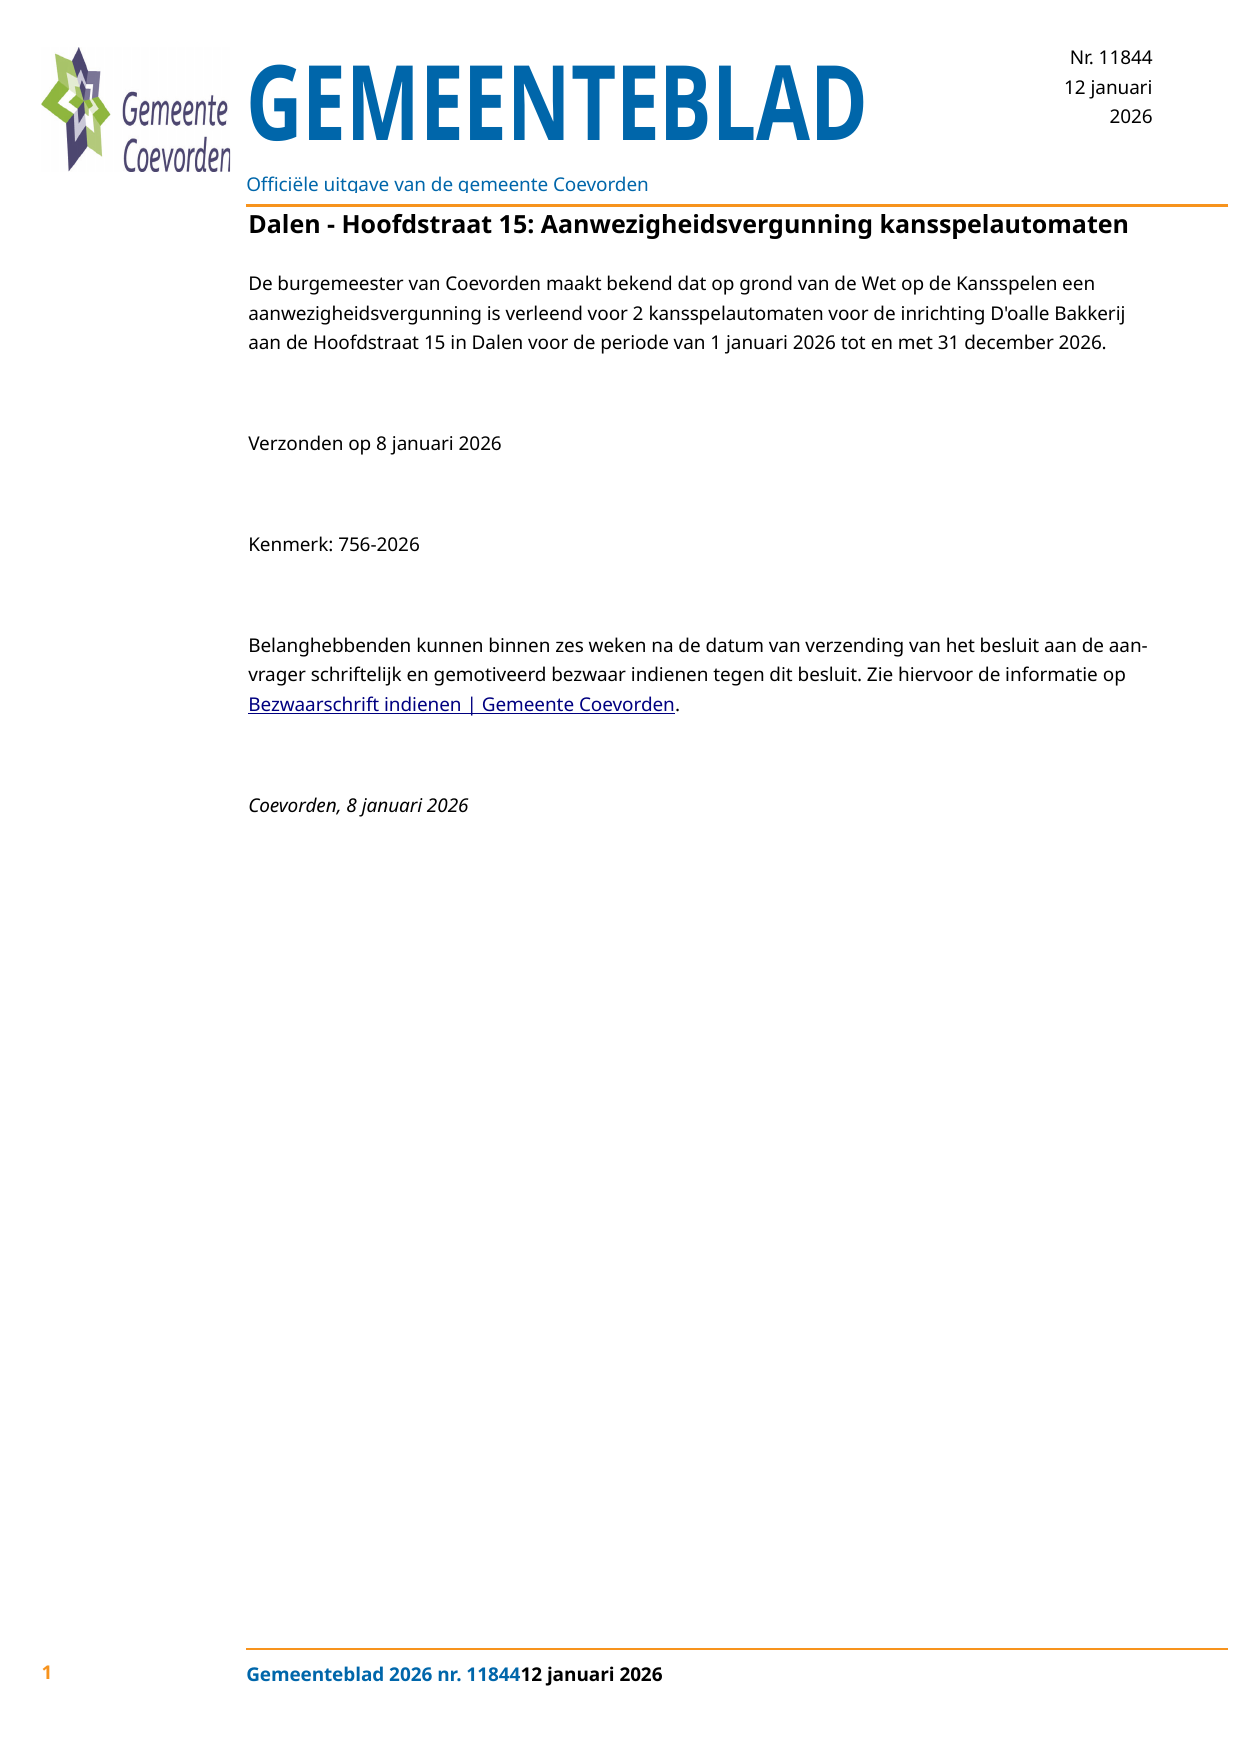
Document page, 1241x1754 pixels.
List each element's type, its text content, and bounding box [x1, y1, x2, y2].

text Dalen - Hoofdstraat 15: Aanwezigheidsvergunning kansspelautomaten [248, 207, 1152, 241]
text Verzonden op 8 januari 2026 [248, 430, 1152, 456]
text De burgemeester van Coevorden maakt bekend dat op grond van de Wet op de Kansspelen een aanwezigheidsvergunning is verleend voor 2 kansspelautomaten voor de inrichting D'oalle Bakkerij aan de Hoofdstraat 15 in Dalen voor de periode van 1 januari 2026 tot en met 31 december 2026. [248, 270, 1152, 355]
text Kenmerk: 756-2026 [248, 531, 1152, 557]
text Coevorden, 8 januari 2026 [248, 792, 1152, 818]
picture [41, 47, 231, 172]
text Belanghebbenden kunnen binnen zes weken na de datum van verzending van het besluit aan de aan-vrager schriftelijk en gemotiveerd bezwaar indienen tegen dit besluit. Zie hiervoor de informatie op Bezwaarschrift indienen | Gemeente Coevorden. [248, 632, 1152, 717]
